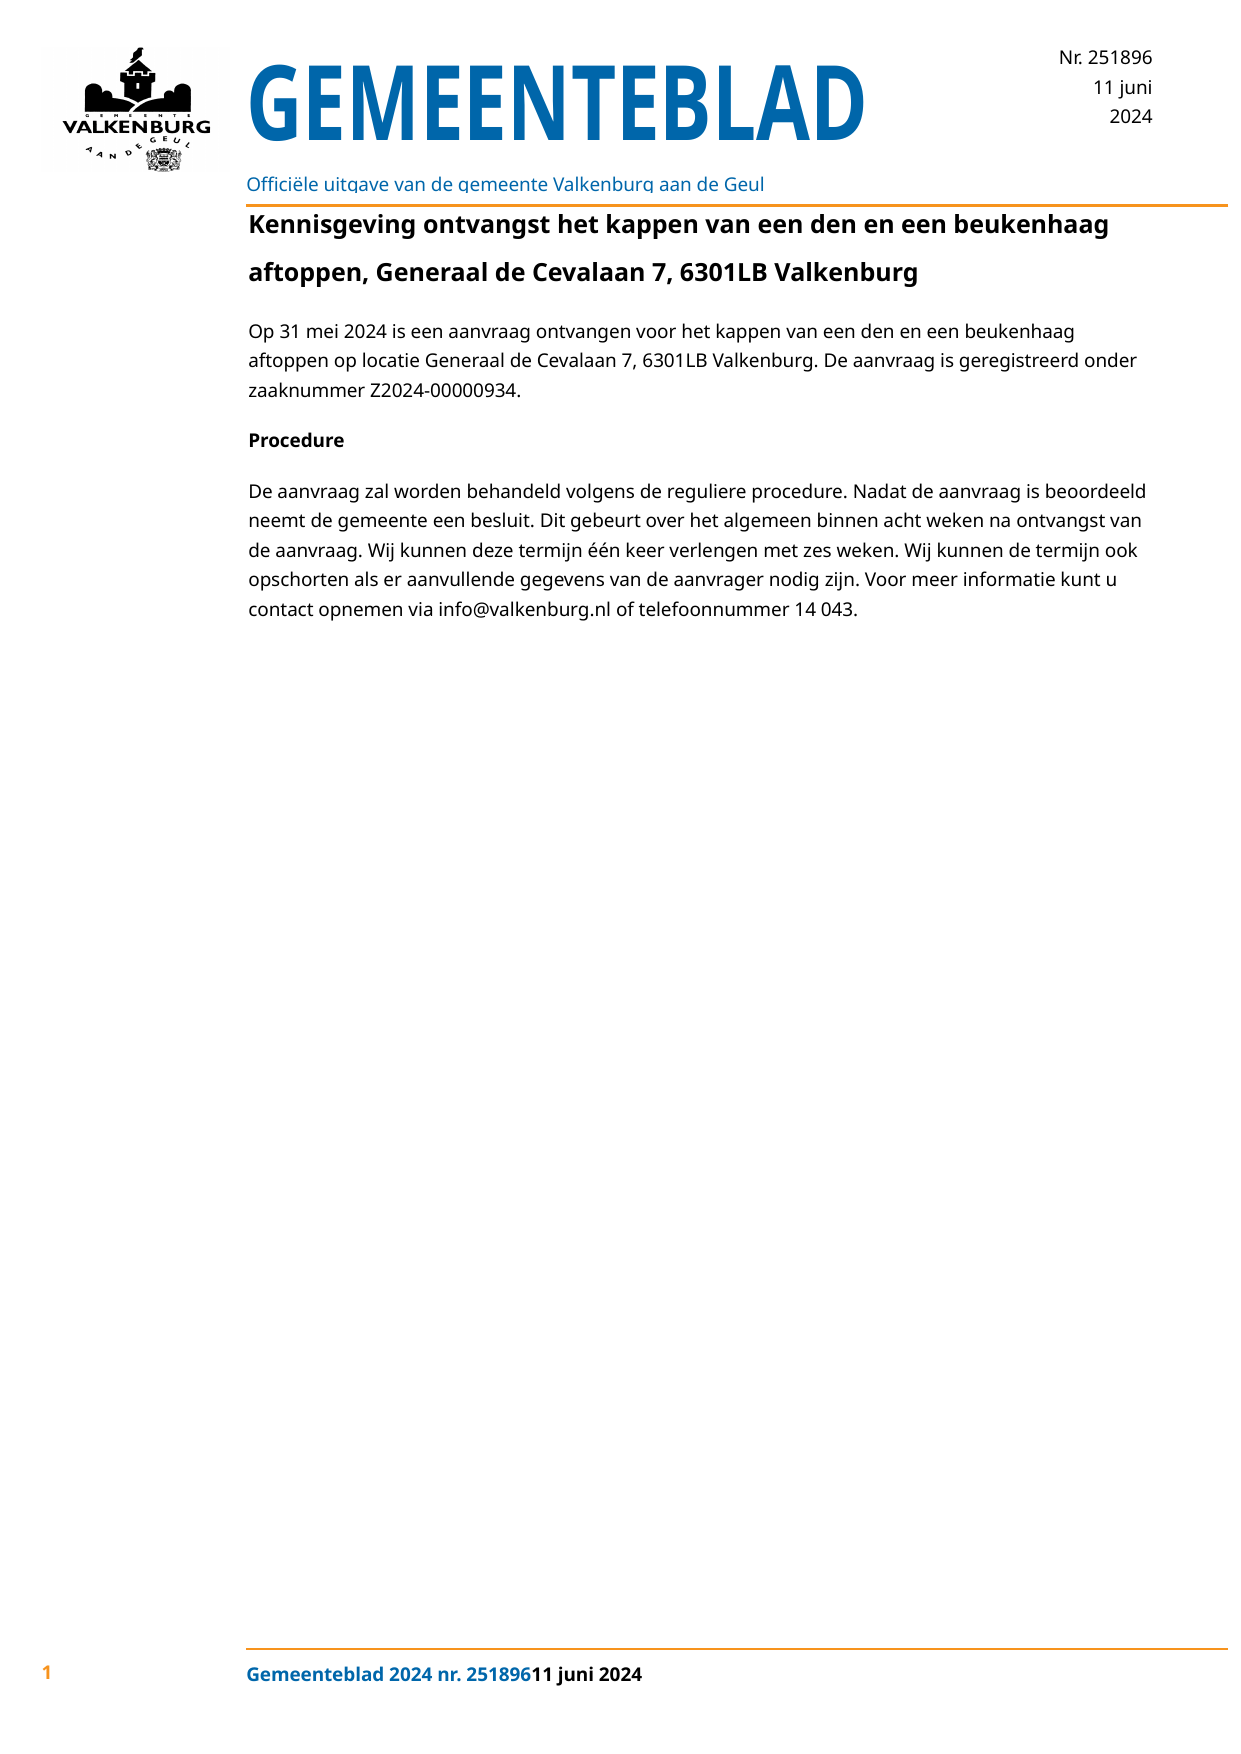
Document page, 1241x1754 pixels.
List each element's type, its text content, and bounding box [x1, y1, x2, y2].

picture [41, 47, 231, 172]
text De aanvraag zal worden behandeld volgens de reguliere procedure. Nadat de aanvraag is beoordeeld neemt de gemeente een besluit. Dit gebeurt over het algemeen binnen acht weken na ontvangst van de aanvraag. Wij kunnen deze termijn één keer verlengen met zes weken. Wij kunnen de termijn ook opschorten als er aanvullende gegevens van de aanvrager nodig zijn. Voor meer informatie kunt u contact opnemen via info@valkenburg.nl of telefoonnummer 14 043. [248, 478, 1152, 622]
text Op 31 mei 2024 is een aanvraag ontvangen voor het kappen van een den en een beukenhaag aftoppen op locatie Generaal de Cevalaan 7, 6301LB Valkenburg. De aanvraag is geregistreerd onder zaaknummer Z2024-00000934. [248, 318, 1152, 403]
text Procedure [248, 427, 1152, 453]
text Kennisgeving ontvangst het kappen van een den en een beukenhaag aftoppen, Generaal de Cevalaan 7, 6301LB Valkenburg [248, 207, 1152, 288]
